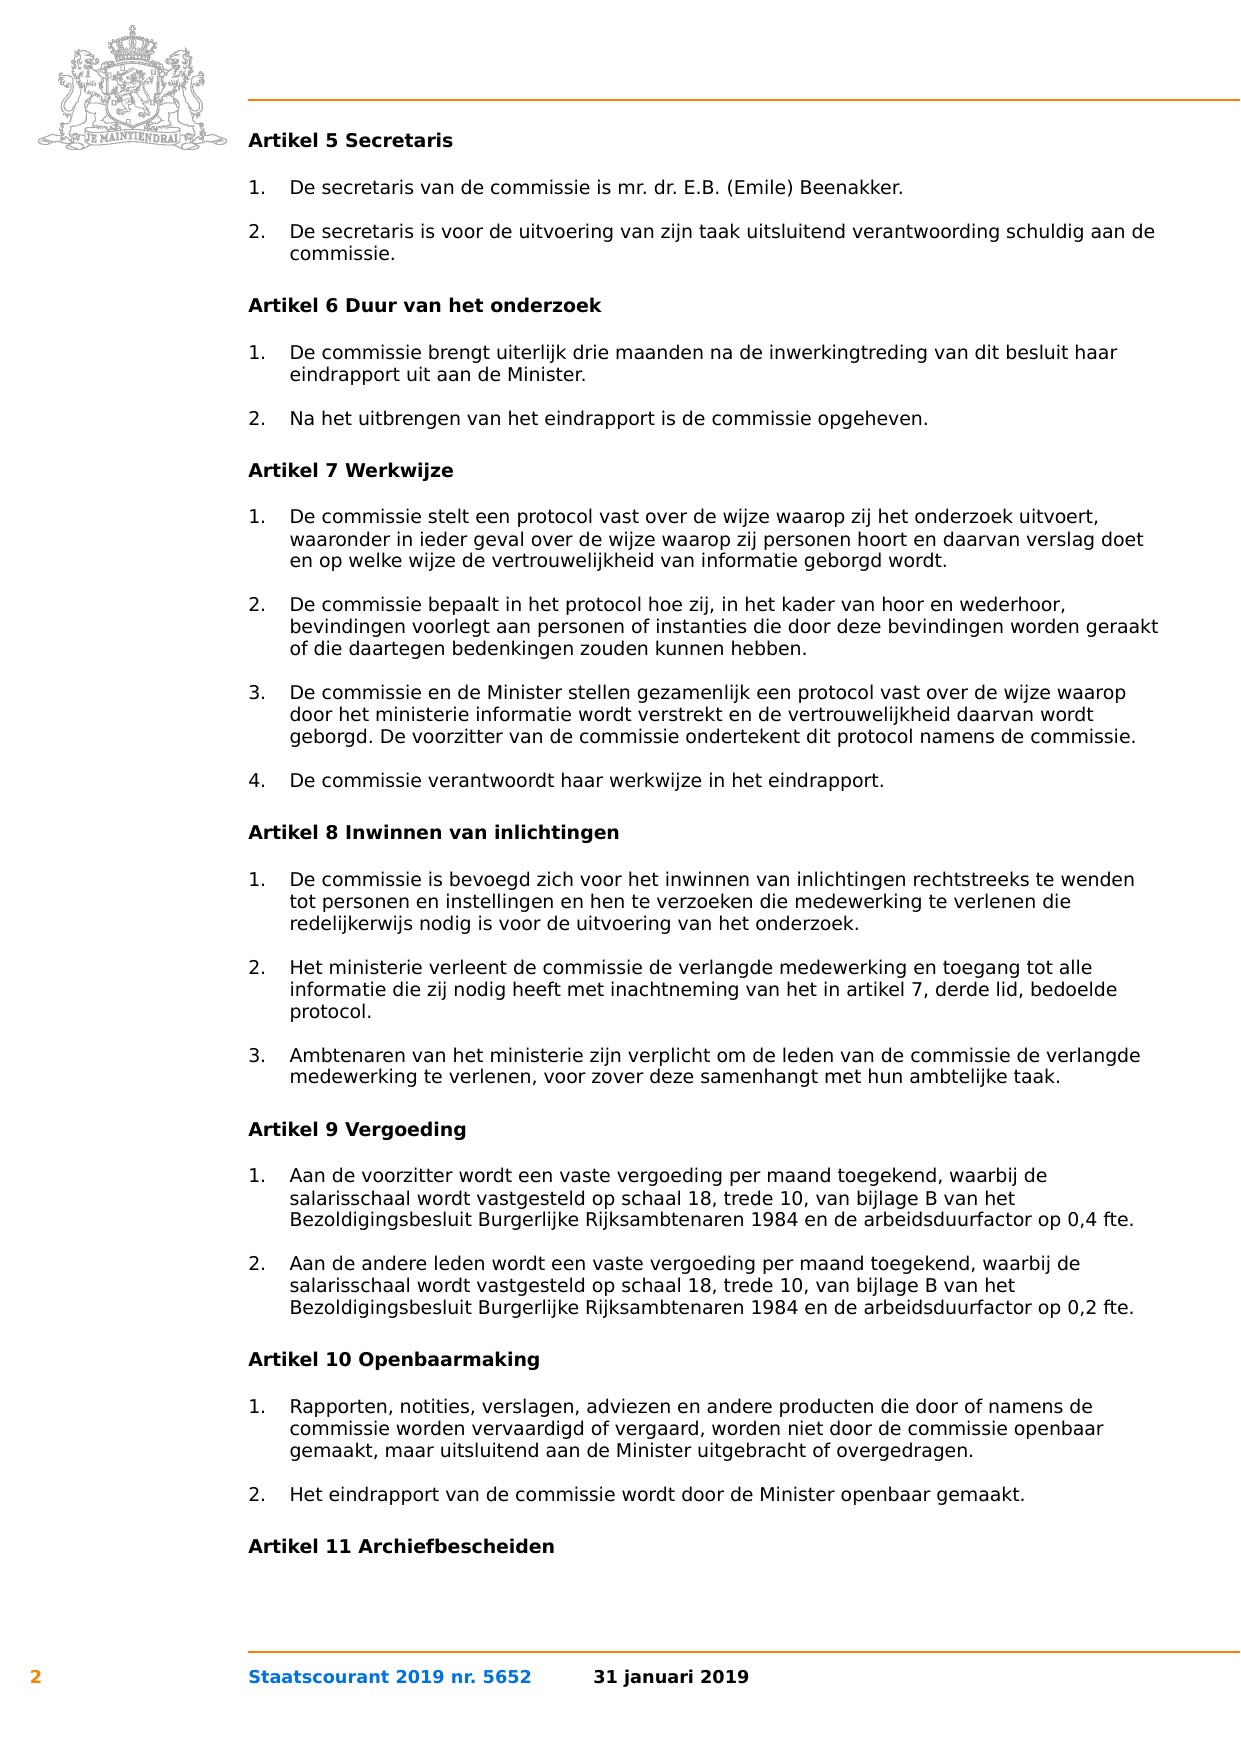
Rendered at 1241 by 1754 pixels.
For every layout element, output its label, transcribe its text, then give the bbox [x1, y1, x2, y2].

subtitle Artikel 9 Vergoeding [248, 1118, 1163, 1140]
text 3. De commissie en de Minister stellen gezamenlijk een protocol vast over de wijze waarop door het ministerie informatie wordt verstrekt en de vertrouwelijkheid daarvan wordt geborgd. De voorzitter van de commissie ondertekent dit protocol namens de commissie. [248, 682, 1163, 748]
text 2. Het ministerie verleent de commissie de verlangde medewerking en toegang tot alle informatie die zij nodig heeft met inachtneming van het in artikel 7, derde lid, bedoelde protocol. [248, 957, 1163, 1023]
text 2. De secretaris is voor de uitvoering van zijn taak uitsluitend verantwoording schuldig aan de commissie. [248, 221, 1163, 265]
text 1. De commissie stelt een protocol vast over de wijze waarop zij het onderzoek uitvoert, waaronder in ieder geval over de wijze waarop zij personen hoort en daarvan verslag doet en op welke wijze de vertrouwelijkheid van informatie geborgd wordt. [248, 506, 1163, 572]
text 4. De commissie verantwoordt haar werkwijze in het eindrapport. [248, 770, 1163, 792]
subtitle Artikel 5 Secretaris [248, 130, 1163, 152]
subtitle Artikel 10 Openbaarmaking [248, 1349, 1163, 1371]
text 2. Het eindrapport van de commissie wordt door de Minister openbaar gemaakt. [248, 1484, 1163, 1506]
text 2. De commissie bepaalt in het protocol hoe zij, in het kader van hoor en wederhoor, bevindingen voorlegt aan personen of instanties die door deze bevindingen worden geraakt of die daartegen bedenkingen zouden kunnen hebben. [248, 594, 1163, 660]
text 1. De commissie is bevoegd zich voor het inwinnen van inlichtingen rechtstreeks te wenden tot personen en instellingen en hen te verzoeken die medewerking te verlenen die redelijkerwijs nodig is voor de uitvoering van het onderzoek. [248, 869, 1163, 935]
text 1. De secretaris van de commissie is mr. dr. E.B. (Emile) Beenakker. [248, 177, 1163, 199]
text 2. Aan de andere leden wordt een vaste vergoeding per maand toegekend, waarbij de salarisschaal wordt vastgesteld op schaal 18, trede 10, van bijlage B van het Bezoldigingsbesluit Burgerlijke Rijksambtenaren 1984 en de arbeidsduurfactor op 0,2 fte. [248, 1253, 1163, 1319]
subtitle Artikel 8 Inwinnen van inlichtingen [248, 822, 1163, 844]
subtitle Artikel 6 Duur van het onderzoek [248, 295, 1163, 317]
subtitle Artikel 7 Werkwijze [248, 459, 1163, 481]
text 1. Rapporten, notities, verslagen, adviezen en andere producten die door of namens de commissie worden vervaardigd of vergaard, worden niet door de commissie openbaar gemaakt, maar uitsluitend aan de Minister uitgebracht of overgedragen. [248, 1396, 1163, 1462]
text 1. Aan de voorzitter wordt een vaste vergoeding per maand toegekend, waarbij de salarisschaal wordt vastgesteld op schaal 18, trede 10, van bijlage B van het Bezoldigingsbesluit Burgerlijke Rijksambtenaren 1984 en de arbeidsduurfactor op 0,4 fte. [248, 1165, 1163, 1231]
text 1. De commissie brengt uiterlijk drie maanden na de inwerkingtreding van dit besluit haar eindrapport uit aan de Minister. [248, 342, 1163, 386]
text 2. Na het uitbrengen van het eindrapport is de commissie opgeheven. [248, 407, 1163, 429]
text 3. Ambtenaren van het ministerie zijn verplicht om de leden van de commissie de verlangde medewerking te verlenen, voor zover deze samenhangt met hun ambtelijke taak. [248, 1044, 1163, 1088]
subtitle Artikel 11 Archiefbescheiden [248, 1536, 1163, 1558]
picture [38, 25, 227, 150]
